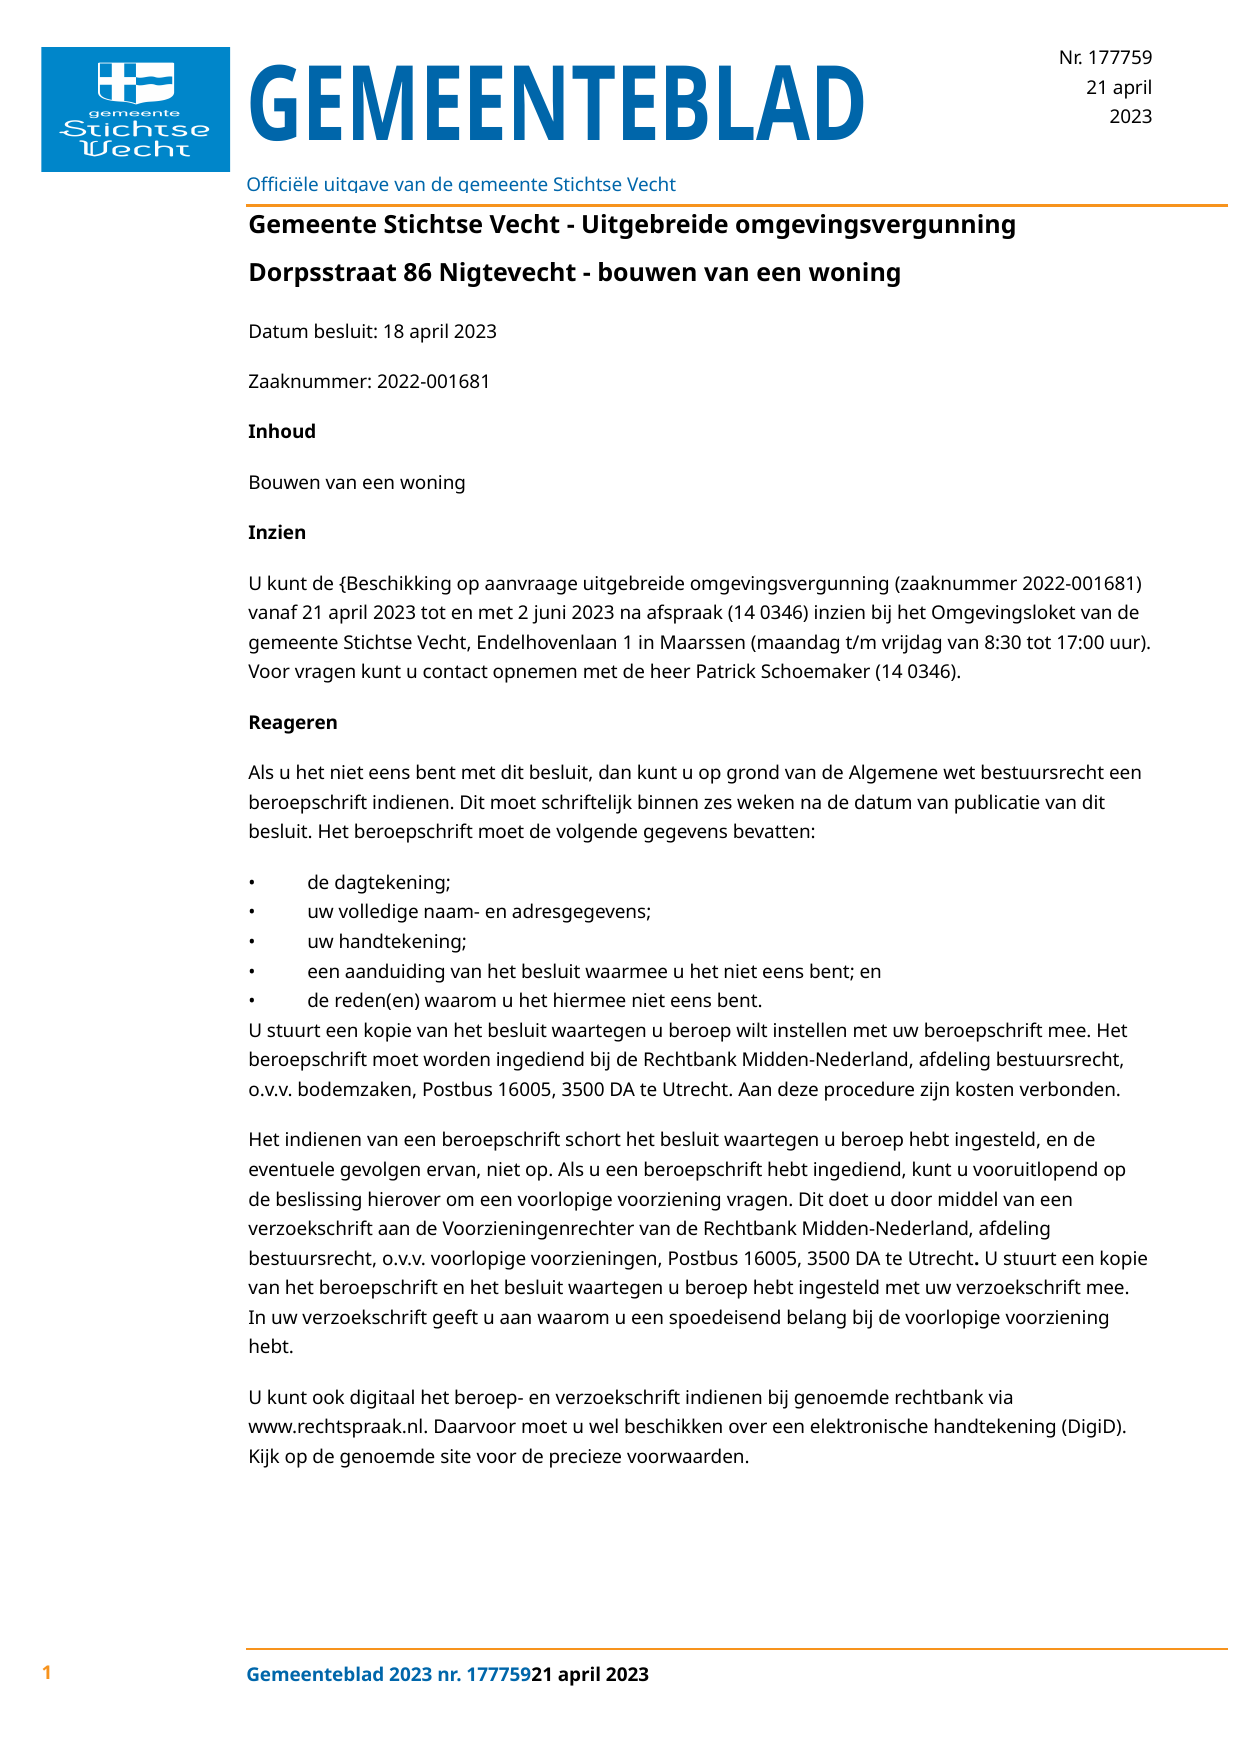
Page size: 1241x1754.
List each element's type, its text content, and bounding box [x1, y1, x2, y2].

list de dagtekening; [248, 869, 1152, 895]
text U stuurt een kopie van het besluit waartegen u beroep wilt instellen met uw beroepschrift mee. Het beroepschrift moet worden ingediend bij de Rechtbank Midden-Nederland, afdeling bestuursrecht, o.v.v. bodemzaken, Postbus 16005, 3500 DA te Utrecht. Aan deze procedure zijn kosten verbonden. [248, 1017, 1152, 1102]
text Het indienen van een beroepschrift schort het besluit waartegen u beroep hebt ingesteld, en de eventuele gevolgen ervan, niet op. Als u een beroepschrift hebt ingediend, kunt u vooruitlopend op de beslissing hierover om een voorlopige voorziening vragen. Dit doet u door middel van een verzoekschrift aan de Voorzieningenrechter van de Rechtbank Midden-Nederland, afdeling bestuursrecht, o.v.v. voorlopige voorzieningen, Postbus 16005, 3500 DA te Utrecht. U stuurt een kopie van het beroepschrift en het besluit waartegen u beroep hebt ingesteld met uw verzoekschrift mee. In uw verzoekschrift geeft u aan waarom u een spoedeisend belang bij de voorlopige voorziening hebt. [248, 1127, 1152, 1359]
text Bouwen van een woning [248, 469, 1152, 495]
text Datum besluit: 18 april 2023 [248, 318, 1152, 344]
text Gemeente Stichtse Vecht - Uitgebreide omgevingsvergunning Dorpsstraat 86 Nigtevecht - bouwen van een woning [248, 207, 1152, 288]
list de reden(en) waarom u het hiermee niet eens bent. [248, 987, 1152, 1013]
text U kunt ook digitaal het beroep- en verzoekschrift indienen bij genoemde rechtbank via www.rechtspraak.nl. Daarvoor moet u wel beschikken over een elektronische handtekening (DigiD). Kijk op de genoemde site voor de precieze voorwaarden. [248, 1384, 1152, 1469]
list een aanduiding van het besluit waarmee u het niet eens bent; en [248, 958, 1152, 984]
text Reageren [248, 709, 1152, 735]
text Inhoud [248, 419, 1152, 444]
list uw handtekening; [248, 928, 1152, 954]
text Als u het niet eens bent met dit besluit, dan kunt u op grond van de Algemene wet bestuursrecht een beroepschrift indienen. Dit moet schriftelijk binnen zes weken na de datum van publicatie van dit besluit. Het beroepschrift moet de volgende gegevens bevatten: [248, 759, 1152, 844]
text Zaaknummer: 2022-001681 [248, 368, 1152, 394]
text U kunt de {Beschikking op aanvraage uitgebreide omgevingsvergunning (zaaknummer 2022-001681) vanaf 21 april 2023 tot en met 2 juni 2023 na afspraak (14 0346) inzien bij het Omgevingsloket van de gemeente Stichtse Vecht, Endelhovenlaan 1 in Maarssen (maandag t/m vrijdag van 8:30 tot 17:00 uur). Voor vragen kunt u contact opnemen met de heer Patrick Schoemaker (14 0346). [248, 570, 1152, 684]
text Inzien [248, 519, 1152, 545]
picture [99, 63, 135, 101]
list uw volledige naam- en adresgegevens; [248, 899, 1152, 924]
picture [137, 63, 174, 103]
